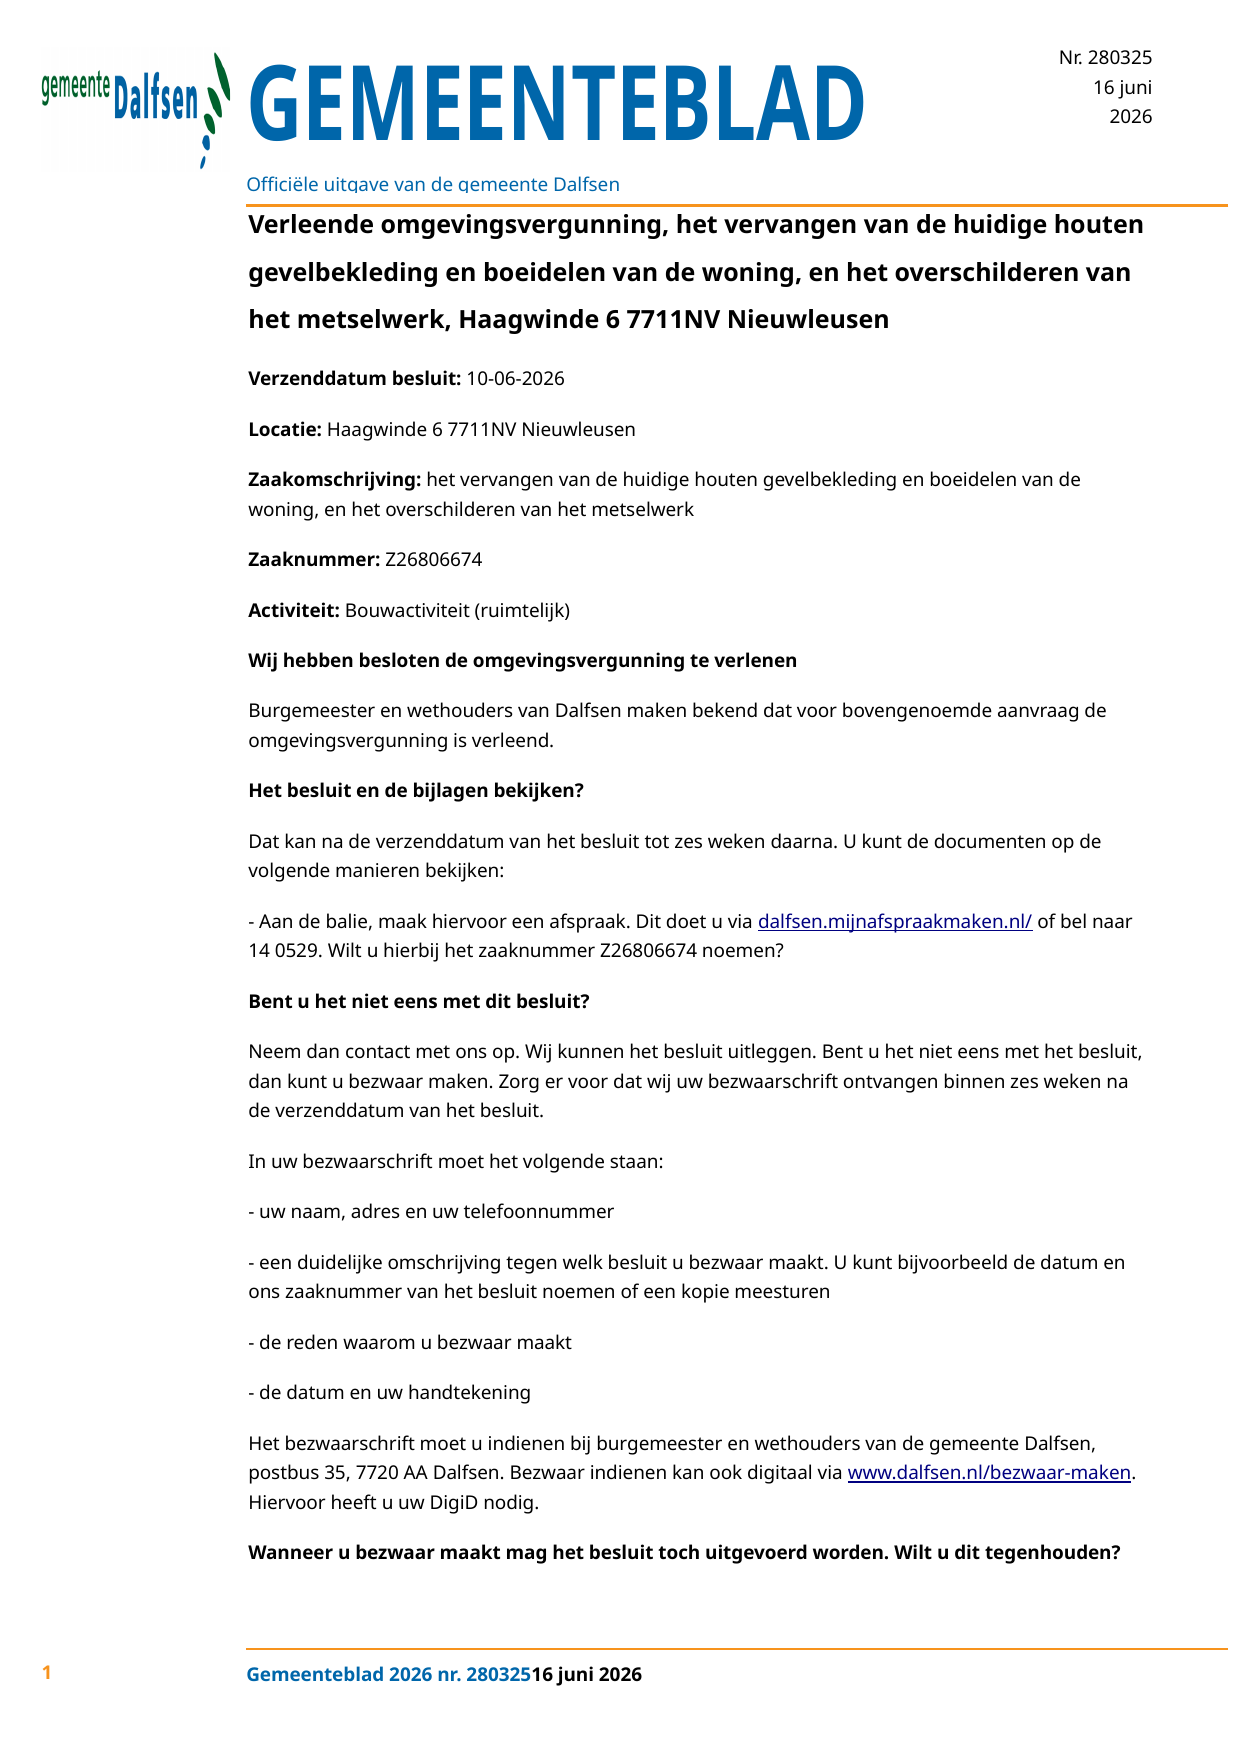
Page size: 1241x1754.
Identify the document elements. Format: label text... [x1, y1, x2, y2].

text - een duidelijke omschrijving tegen welk besluit u bezwaar maakt. U kunt bijvoorbeeld de datum en ons zaaknummer van het besluit noemen of een kopie meesturen [248, 1249, 1152, 1304]
text - uw naam, adres en uw telefoonnummer [248, 1198, 1152, 1224]
text - de reden waarom u bezwaar maakt [248, 1329, 1152, 1354]
picture [41, 47, 231, 172]
text Het bezwaarschrift moet u indienen bij burgemeester en wethouders van de gemeente Dalfsen, postbus 35, 7720 AA Dalfsen. Bezwaar indienen kan ook digitaal via www.dalfsen.nl/bezwaar-maken. Hiervoor heeft u uw DigiD nodig. [248, 1430, 1152, 1514]
text Neem dan contact met ons op. Wij kunnen het besluit uitleggen. Bent u het niet eens met het besluit, dan kunt u bezwaar maken. Zorg er voor dat wij uw bezwaarschrift ontvangen binnen zes weken na de verzenddatum van het besluit. [248, 1038, 1152, 1123]
text Verzenddatum besluit: 10-06-2026 [248, 366, 1152, 391]
text Locatie: Haagwinde 6 7711NV Nieuwleusen [248, 416, 1152, 442]
text Burgemeester en wethouders van Dalfsen maken bekend dat voor bovengenoemde aanvraag de omgevingsvergunning is verleend. [248, 698, 1152, 753]
text Wij hebben besloten de omgevingsvergunning te verlenen [248, 647, 1152, 673]
text Verleende omgevingsvergunning, het vervangen van de huidige houten gevelbekleding en boeidelen van de woning, en het overschilderen van het metselwerk, Haagwinde 6 7711NV Nieuwleusen [248, 207, 1152, 336]
text - de datum en uw handtekening [248, 1379, 1152, 1405]
text In uw bezwaarschrift moet het volgende staan: [248, 1148, 1152, 1174]
text Dat kan na de verzenddatum van het besluit tot zes weken daarna. U kunt de documenten op de volgende manieren bekijken: [248, 828, 1152, 883]
text Wanneer u bezwaar maakt mag het besluit toch uitgevoerd worden. Wilt u dit tegenhouden? [248, 1539, 1152, 1565]
text Activiteit: Bouwactiviteit (ruimtelijk) [248, 597, 1152, 622]
text Zaaknummer: Z26806674 [248, 546, 1152, 572]
text - Aan de balie, maak hiervoor een afspraak. Dit doet u via dalfsen.mijnafspraakmaken.nl/ of bel naar 14 0529. Wilt u hierbij het zaaknummer Z26806674 noemen? [248, 908, 1152, 963]
text Het besluit en de bijlagen bekijken? [248, 778, 1152, 803]
text Zaakomschrijving: het vervangen van de huidige houten gevelbekleding en boeidelen van de woning, en het overschilderen van het metselwerk [248, 466, 1152, 522]
text Bent u het niet eens met dit besluit? [248, 988, 1152, 1014]
